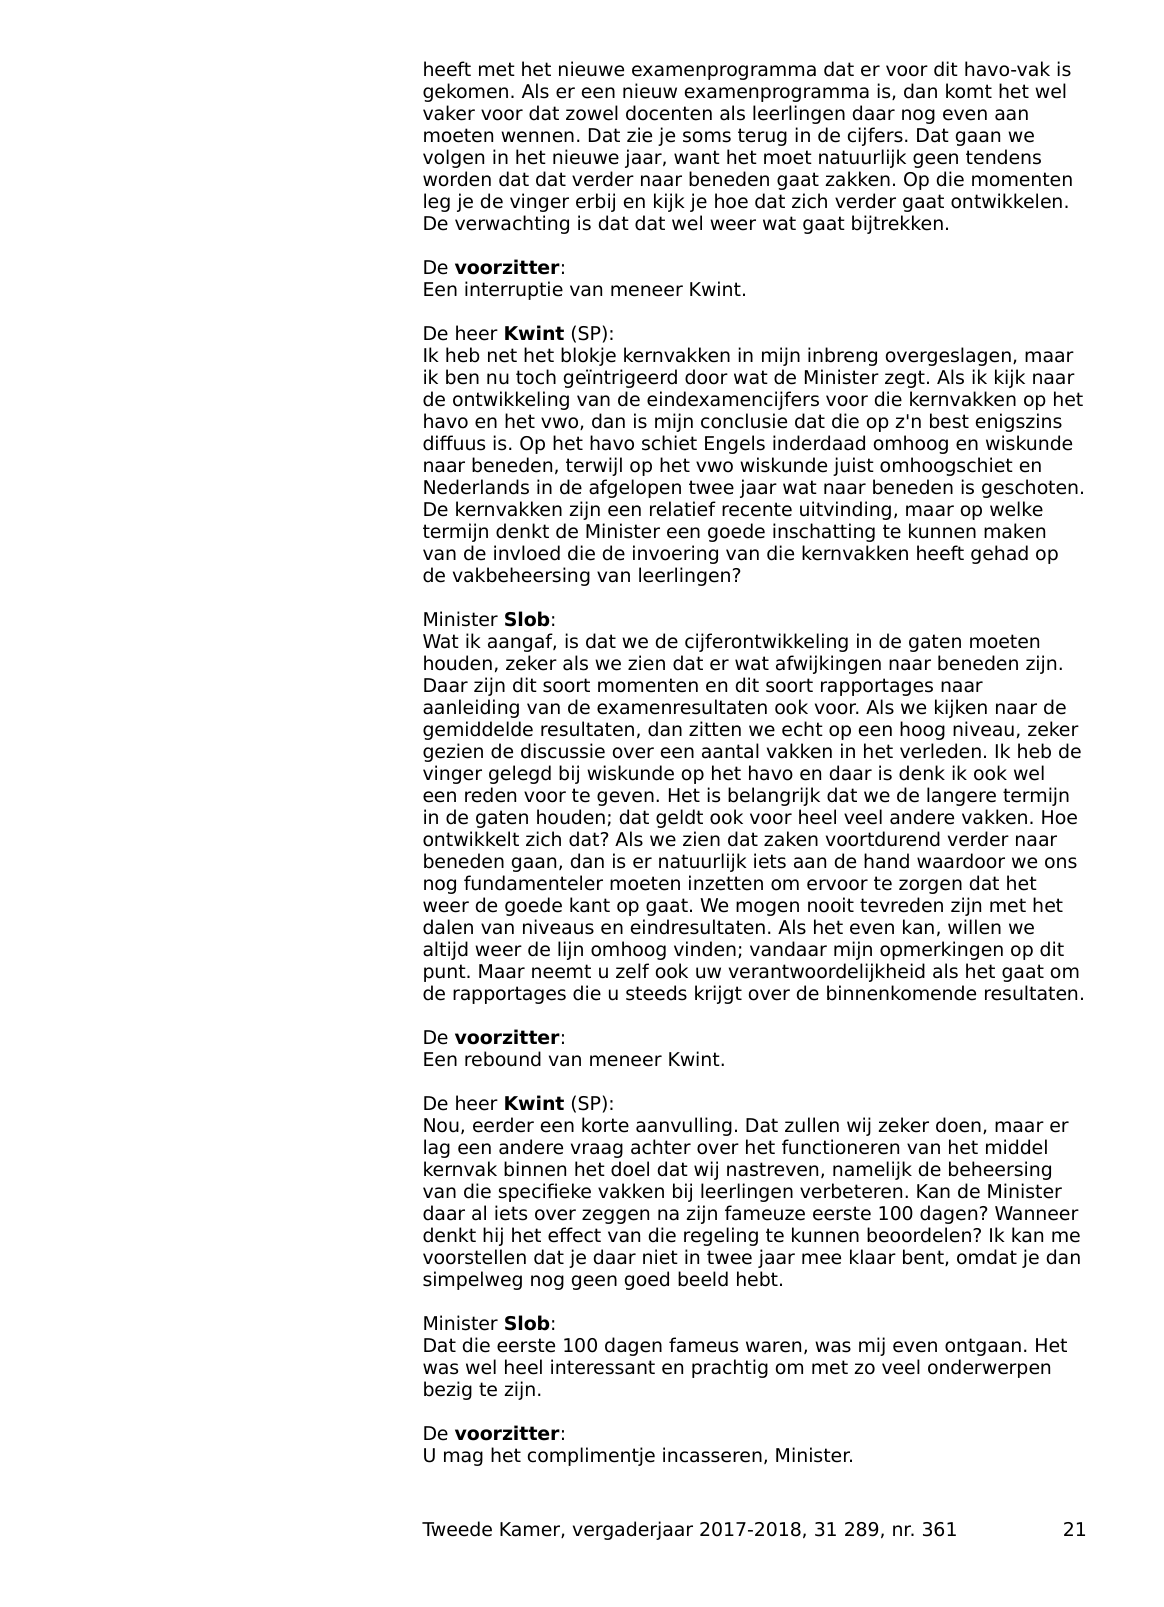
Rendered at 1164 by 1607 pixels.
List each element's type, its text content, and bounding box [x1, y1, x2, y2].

text U mag het complimentje incasseren, Minister. [422, 1445, 1087, 1467]
text Een rebound van meneer Kwint. [422, 1049, 1087, 1071]
text De heer Kwint (SP): [422, 1093, 1087, 1115]
text De voorzitter: [422, 257, 1087, 279]
text Minister Slob: [422, 1313, 1087, 1335]
text De heer Kwint (SP): [422, 323, 1087, 345]
text Dat die eerste 100 dagen fameus waren, was mij even ontgaan. Het was wel heel interessant en prachtig om met zo veel onderwerpen bezig te zijn. [422, 1335, 1087, 1401]
text De voorzitter: [422, 1027, 1087, 1049]
text Minister Slob: [422, 609, 1087, 631]
text Wat ik aangaf, is dat we de cijferontwikkeling in de gaten moeten houden, zeker als we zien dat er wat afwijkingen naar beneden zijn. Daar zijn dit soort momenten en dit soort rapportages naar aanleiding van de examenresultaten ook voor. Als we kijken naar de gemiddelde resultaten, dan zitten we echt op een hoog niveau, zeker gezien de discussie over een aantal vakken in het verleden. Ik heb de vinger gelegd bij wiskunde op het havo en daar is denk ik ook wel een reden voor te geven. Het is belangrijk dat we de langere termijn in de gaten houden; dat geldt ook voor heel veel andere vakken. Hoe ontwikkelt zich dat? Als we zien dat zaken voortdurend verder naar beneden gaan, dan is er natuurlijk iets aan de hand waardoor we ons nog fundamenteler moeten inzetten om ervoor te zorgen dat het weer de goede kant op gaat. We mogen nooit tevreden zijn met het dalen van niveaus en eindresultaten. Als het even kan, willen we altijd weer de lijn omhoog vinden; vandaar mijn opmerkingen op dit punt. Maar neemt u zelf ook uw verantwoordelijkheid als het gaat om de rapportages die u steeds krijgt over de binnenkomende resultaten. [422, 631, 1087, 1005]
text Een interruptie van meneer Kwint. [422, 279, 1087, 301]
text Nou, eerder een korte aanvulling. Dat zullen wij zeker doen, maar er lag een andere vraag achter over het functioneren van het middel kernvak binnen het doel dat wij nastreven, namelijk de beheersing van die specifieke vakken bij leerlingen verbeteren. Kan de Minister daar al iets over zeggen na zijn fameuze eerste 100 dagen? Wanneer denkt hij het effect van die regeling te kunnen beoordelen? Ik kan me voorstellen dat je daar niet in twee jaar mee klaar bent, omdat je dan simpelweg nog geen goed beeld hebt. [422, 1115, 1087, 1291]
text heeft met het nieuwe examenprogramma dat er voor dit havo-vak is gekomen. Als er een nieuw examenprogramma is, dan komt het wel vaker voor dat zowel docenten als leerlingen daar nog even aan moeten wennen. Dat zie je soms terug in de cijfers. Dat gaan we volgen in het nieuwe jaar, want het moet natuurlijk geen tendens worden dat dat verder naar beneden gaat zakken. Op die momenten leg je de vinger erbij en kijk je hoe dat zich verder gaat ontwikkelen. De verwachting is dat dat wel weer wat gaat bijtrekken. [422, 59, 1087, 235]
text De voorzitter: [422, 1423, 1087, 1445]
text Ik heb net het blokje kernvakken in mijn inbreng overgeslagen, maar ik ben nu toch geïntrigeerd door wat de Minister zegt. Als ik kijk naar de ontwikkeling van de eindexamencijfers voor die kernvakken op het havo en het vwo, dan is mijn conclusie dat die op z'n best enigszins diffuus is. Op het havo schiet Engels inderdaad omhoog en wiskunde naar beneden, terwijl op het vwo wiskunde juist omhoogschiet en Nederlands in de afgelopen twee jaar wat naar beneden is geschoten. De kernvakken zijn een relatief recente uitvinding, maar op welke termijn denkt de Minister een goede inschatting te kunnen maken van de invloed die de invoering van die kernvakken heeft gehad op de vakbeheersing van leerlingen? [422, 345, 1087, 587]
